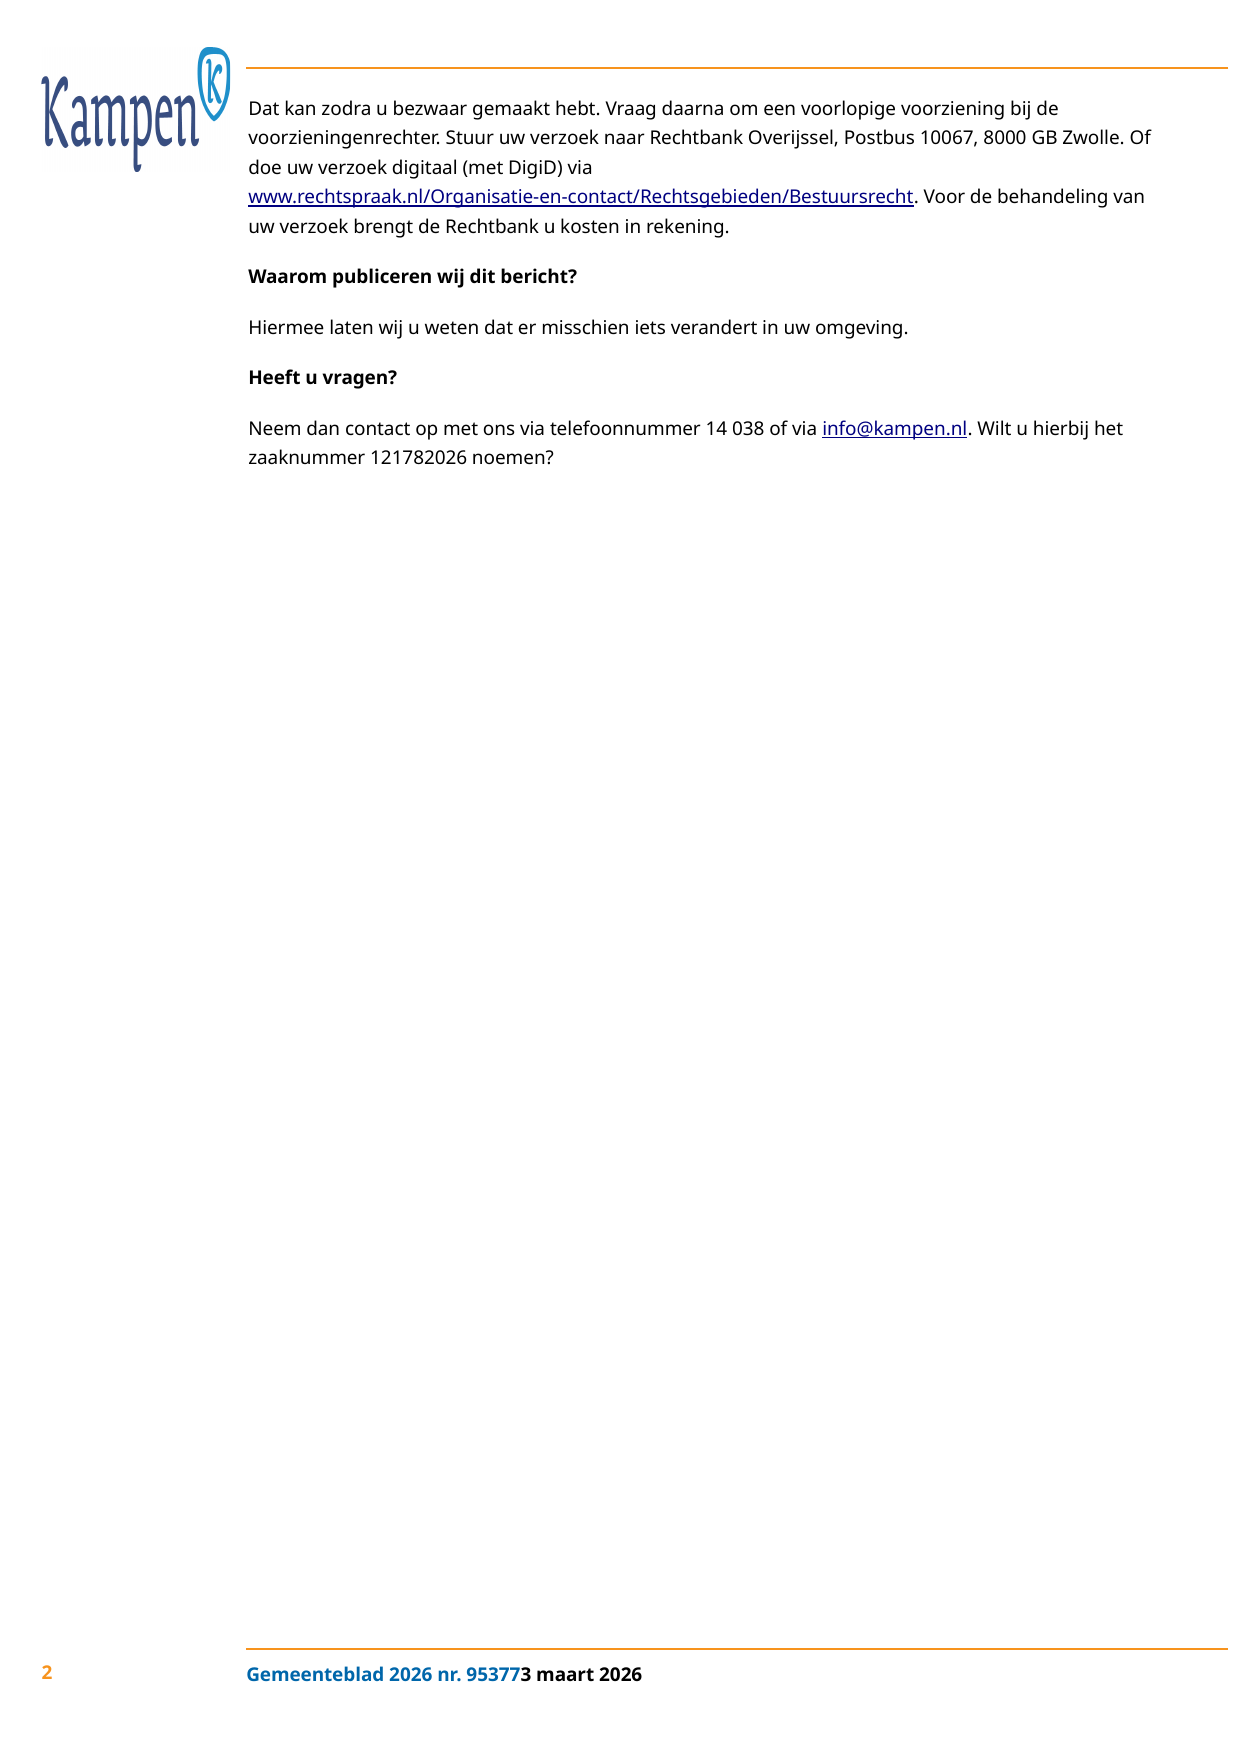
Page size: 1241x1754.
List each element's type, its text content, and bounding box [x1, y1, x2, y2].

text Neem dan contact op met ons via telefoonnummer 14 038 of via info@kampen.nl. Wilt u hierbij het zaaknummer 121782026 noemen? [248, 415, 1152, 470]
text Dat kan zodra u bezwaar gemaakt hebt. Vraag daarna om een voorlopige voorziening bij de voorzieningenrechter. Stuur uw verzoek naar Rechtbank Overijssel, Postbus 10067, 8000 GB Zwolle. Of doe uw verzoek digitaal (met DigiD) via www.rechtspraak.nl/Organisatie-en-contact/Rechtsgebieden/Bestuursrecht. Voor de behandeling van uw verzoek brengt de Rechtbank u kosten in rekening. [248, 95, 1152, 239]
text Waarom publiceren wij dit bericht? [248, 263, 1152, 289]
text Heeft u vragen? [248, 364, 1152, 390]
picture [41, 47, 231, 172]
text Hiermee laten wij u weten dat er misschien iets verandert in uw omgeving. [248, 314, 1152, 340]
